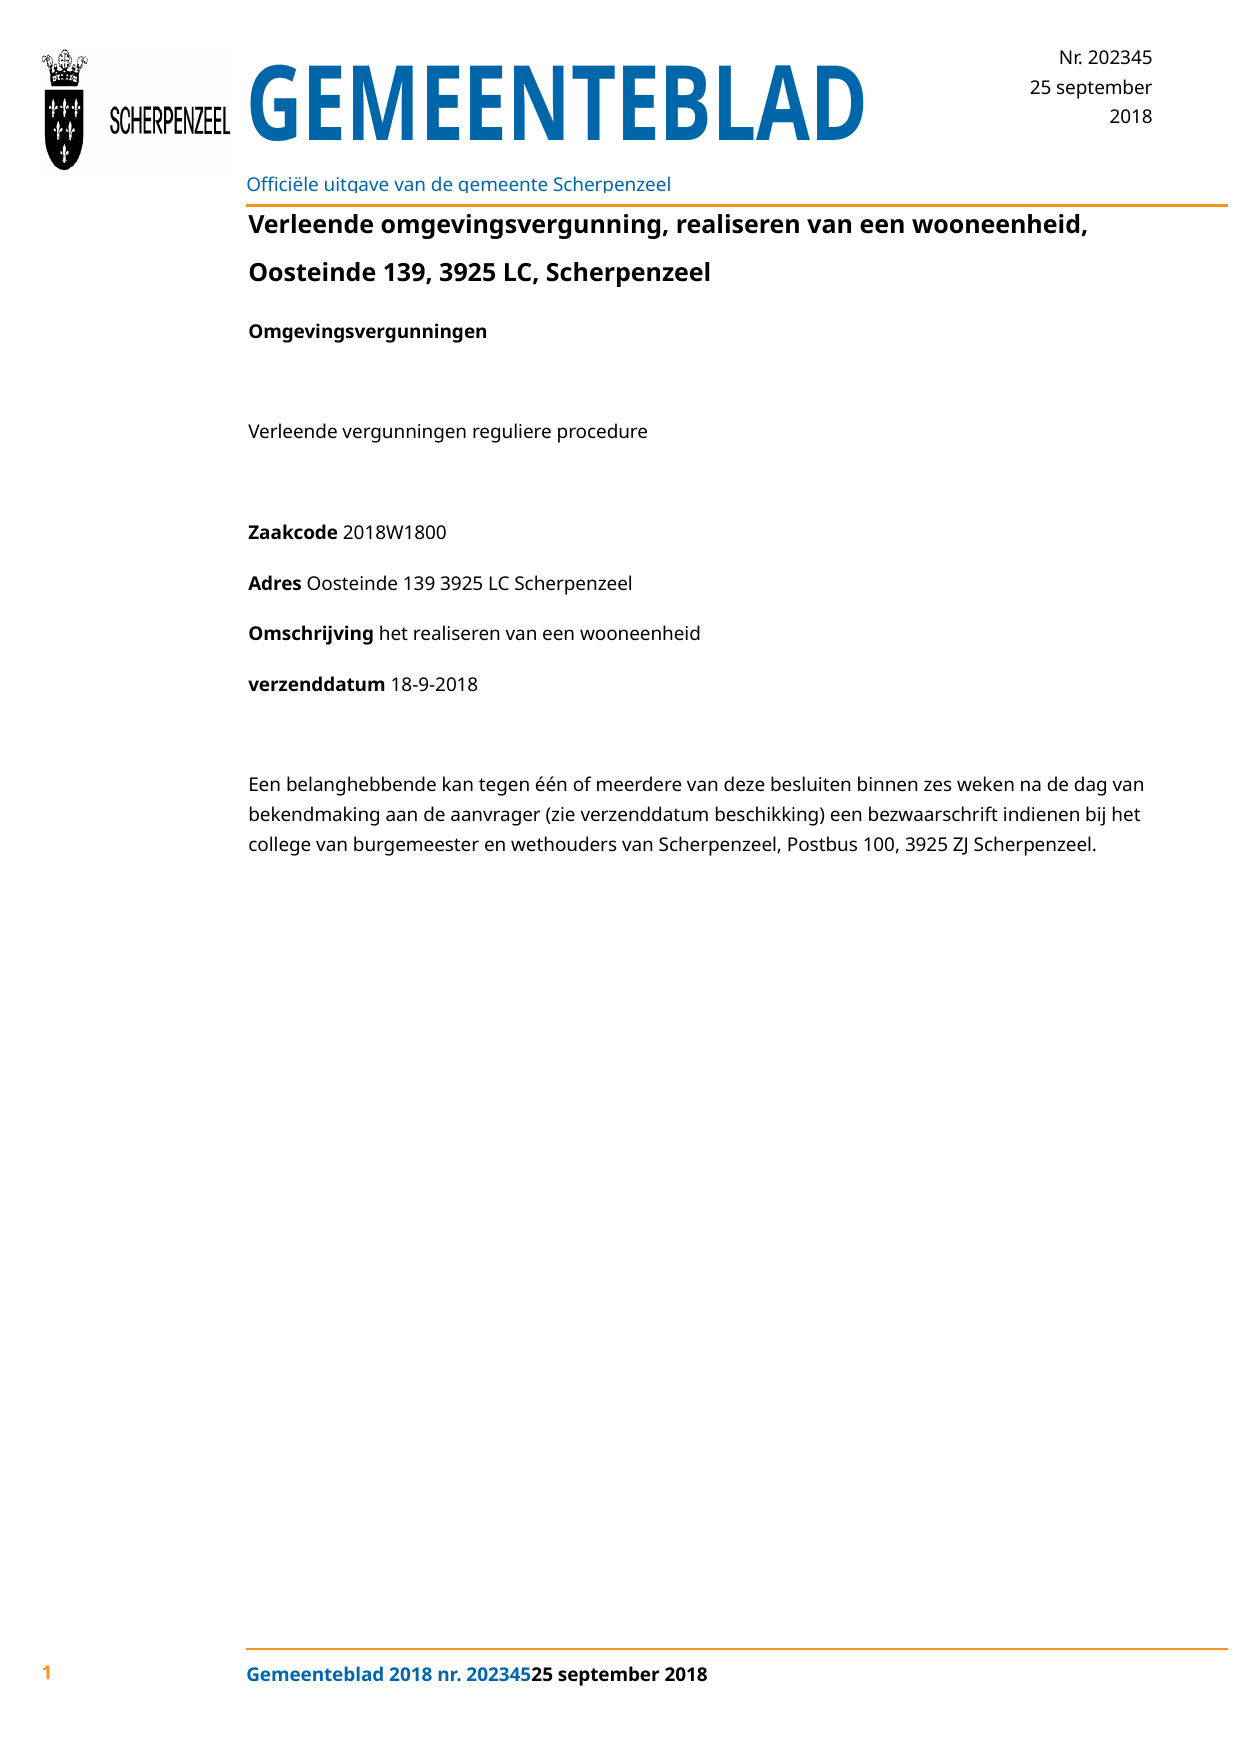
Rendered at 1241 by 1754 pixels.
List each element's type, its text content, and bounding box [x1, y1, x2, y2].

text verzenddatum 18-9-2018 [248, 671, 1152, 697]
text Omgevingsvergunningen [248, 318, 1152, 344]
text Verleende vergunningen reguliere procedure [248, 419, 1152, 444]
text Verleende omgevingsvergunning, realiseren van een wooneenheid, Oosteinde 139, 3925 LC, Scherpenzeel [248, 207, 1152, 288]
picture [41, 47, 231, 172]
text Adres Oosteinde 139 3925 LC Scherpenzeel [248, 570, 1152, 596]
text Omschrijving het realiseren van een wooneenheid [248, 620, 1152, 646]
text Zaakcode 2018W1800 [248, 519, 1152, 545]
text Een belanghebbende kan tegen één of meerdere van deze besluiten binnen zes weken na de dag van bekendmaking aan de aanvrager (zie verzenddatum beschikking) een bezwaarschrift indienen bij het college van burgemeester en wethouders van Scherpenzeel, Postbus 100, 3925 ZJ Scherpenzeel. [248, 772, 1152, 857]
